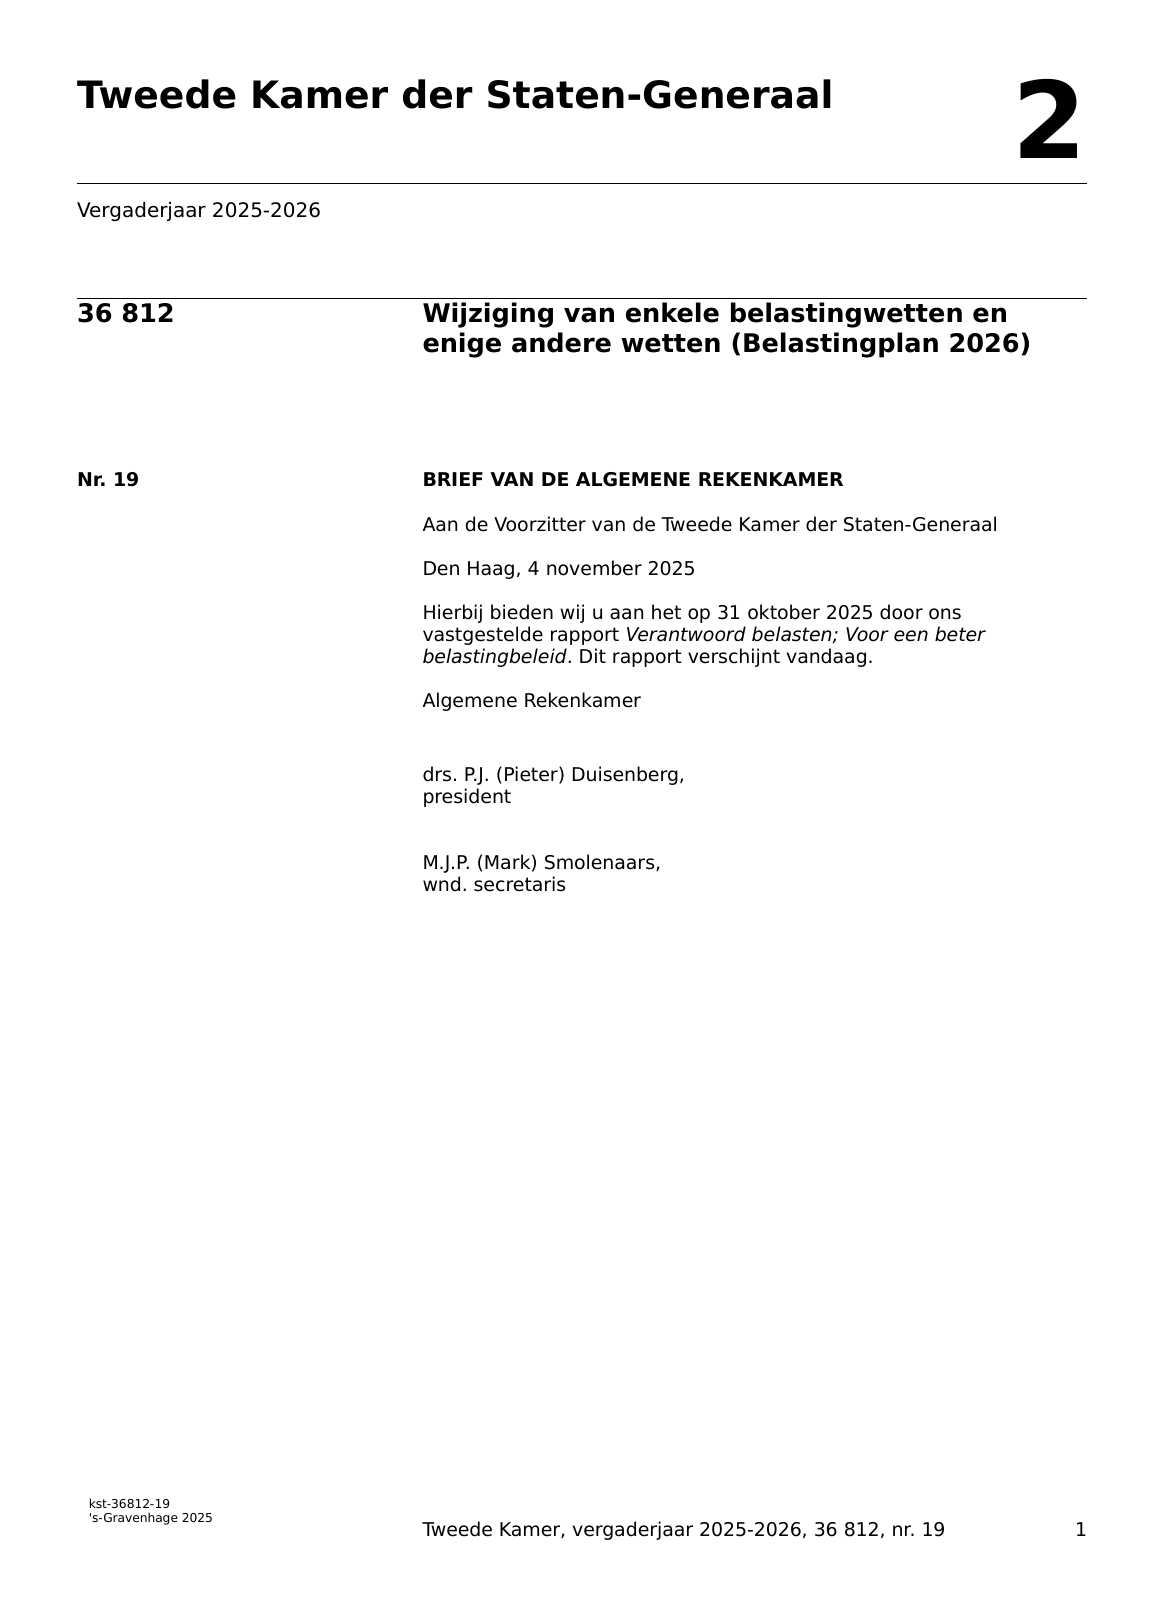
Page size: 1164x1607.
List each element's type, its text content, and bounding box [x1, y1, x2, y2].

text Hierbij bieden wij u aan het op 31 oktober 2025 door ons vastgestelde rapport Verantwoord belasten; Voor een beter belastingbeleid. Dit rapport verschijnt vandaag. [422, 602, 1087, 668]
text 's-Gravenhage 2025 [88, 1511, 323, 1525]
subtitle Nr. 19 BRIEF VAN DE ALGEMENE REKENKAMER [77, 469, 1087, 491]
text Algemene Rekenkamer [422, 690, 1087, 712]
text Den Haag, 4 november 2025 [422, 558, 1087, 580]
table_header Tweede Kamer der Staten-Generaal [77, 59, 886, 183]
text drs. P.J. (Pieter) Duisenberg, president [422, 742, 1087, 808]
text Aan de Voorzitter van de Tweede Kamer der Staten-Generaal [422, 513, 1087, 536]
table_header 2 [886, 59, 1087, 183]
text kst-36812-19 [88, 1497, 323, 1511]
table_cell Vergaderjaar 2025-2026 [77, 184, 1087, 298]
subtitle 36 812 Wijziging van enkele belastingwetten en enige andere wetten (Belastingplan 2026) [77, 299, 1087, 358]
text M.J.P. (Mark) Smolenaars, wnd. secretaris [422, 830, 1087, 896]
